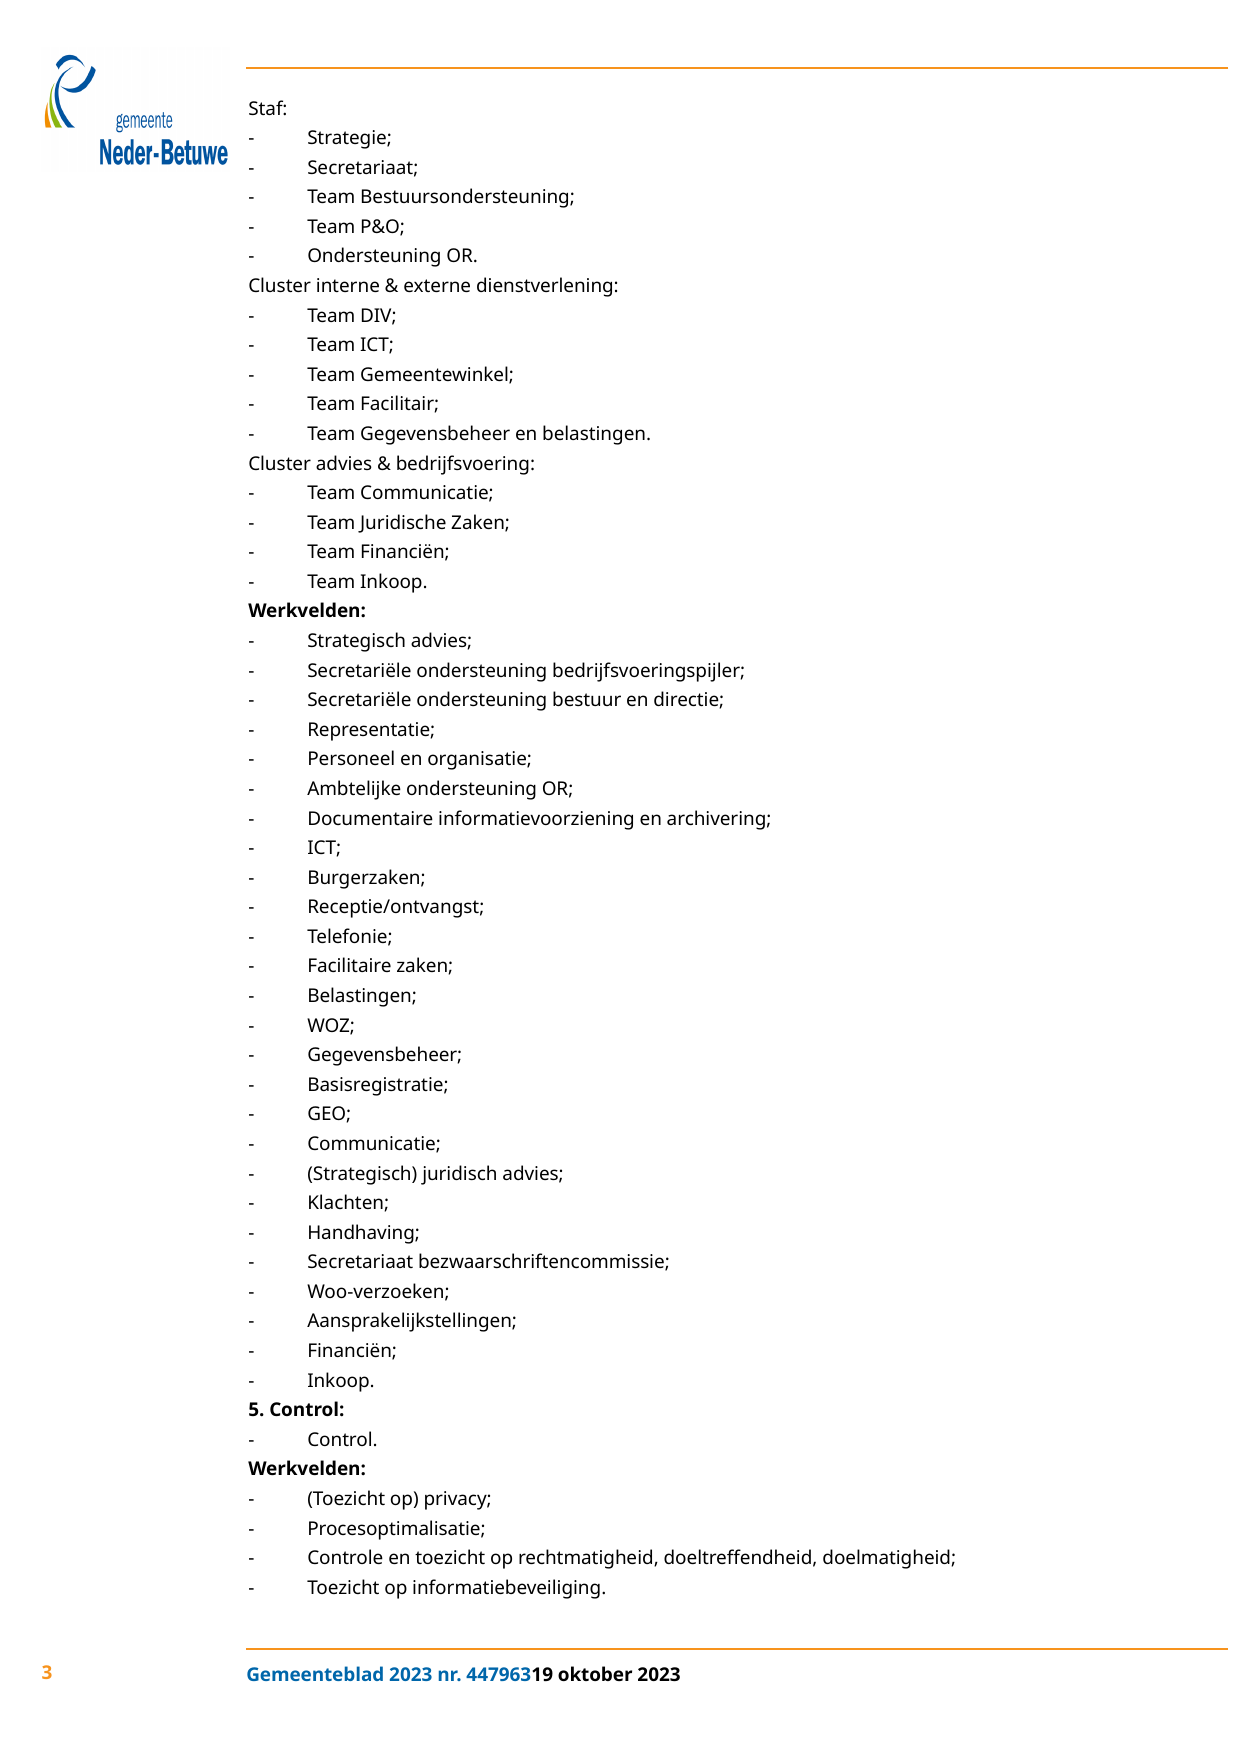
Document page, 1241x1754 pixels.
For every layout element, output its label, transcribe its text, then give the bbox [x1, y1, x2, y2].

list Team ICT; [248, 331, 1152, 357]
list Woo-verzoeken; [248, 1278, 1152, 1304]
list Team Juridische Zaken; [248, 509, 1152, 535]
text 5. Control: [248, 1396, 1152, 1422]
list Secretariële ondersteuning bedrijfsvoeringspijler; [248, 657, 1152, 683]
text Werkvelden: [248, 598, 1152, 623]
list Secretariële ondersteuning bestuur en directie; [248, 686, 1152, 712]
list Toezicht op informatiebeveiliging. [248, 1574, 1152, 1600]
list Financiën; [248, 1337, 1152, 1363]
list Belastingen; [248, 982, 1152, 1008]
picture [41, 47, 231, 172]
list Ambtelijke ondersteuning OR; [248, 775, 1152, 801]
list Team P&O; [248, 213, 1152, 239]
list Aansprakelijkstellingen; [248, 1308, 1152, 1333]
list Strategie; [248, 124, 1152, 150]
list Inkoop. [248, 1367, 1152, 1393]
list Handhaving; [248, 1219, 1152, 1245]
list Ondersteuning OR. [248, 243, 1152, 268]
list ICT; [248, 834, 1152, 860]
list Personeel en organisatie; [248, 746, 1152, 771]
text Werkvelden: [248, 1456, 1152, 1481]
list Team Facilitair; [248, 391, 1152, 416]
list Team DIV; [248, 302, 1152, 328]
text Cluster interne & externe dienstverlening: [248, 272, 1152, 298]
list Team Inkoop. [248, 568, 1152, 594]
list Team Bestuursondersteuning; [248, 183, 1152, 209]
list Communicatie; [248, 1130, 1152, 1156]
list Gegevensbeheer; [248, 1041, 1152, 1067]
list Team Communicatie; [248, 479, 1152, 505]
list Strategisch advies; [248, 627, 1152, 653]
list Telefonie; [248, 923, 1152, 949]
list Team Gegevensbeheer en belastingen. [248, 420, 1152, 446]
list GEO; [248, 1101, 1152, 1126]
list WOZ; [248, 1012, 1152, 1038]
list Control. [248, 1426, 1152, 1452]
list Representatie; [248, 716, 1152, 742]
list Secretariaat; [248, 154, 1152, 180]
list Documentaire informatievoorziening en archivering; [248, 805, 1152, 831]
list Procesoptimalisatie; [248, 1515, 1152, 1541]
list Secretariaat bezwaarschriftencommissie; [248, 1248, 1152, 1274]
list Basisregistratie; [248, 1071, 1152, 1097]
list Receptie/ontvangst; [248, 893, 1152, 919]
list (Toezicht op) privacy; [248, 1485, 1152, 1511]
list Klachten; [248, 1189, 1152, 1215]
list (Strategisch) juridisch advies; [248, 1160, 1152, 1186]
text Cluster advies & bedrijfsvoering: [248, 450, 1152, 476]
list Controle en toezicht op rechtmatigheid, doeltreffendheid, doelmatigheid; [248, 1544, 1152, 1570]
list Team Financiën; [248, 538, 1152, 564]
list Burgerzaken; [248, 864, 1152, 890]
list Team Gemeentewinkel; [248, 361, 1152, 387]
list Facilitaire zaken; [248, 953, 1152, 978]
text Staf: [248, 95, 1152, 121]
